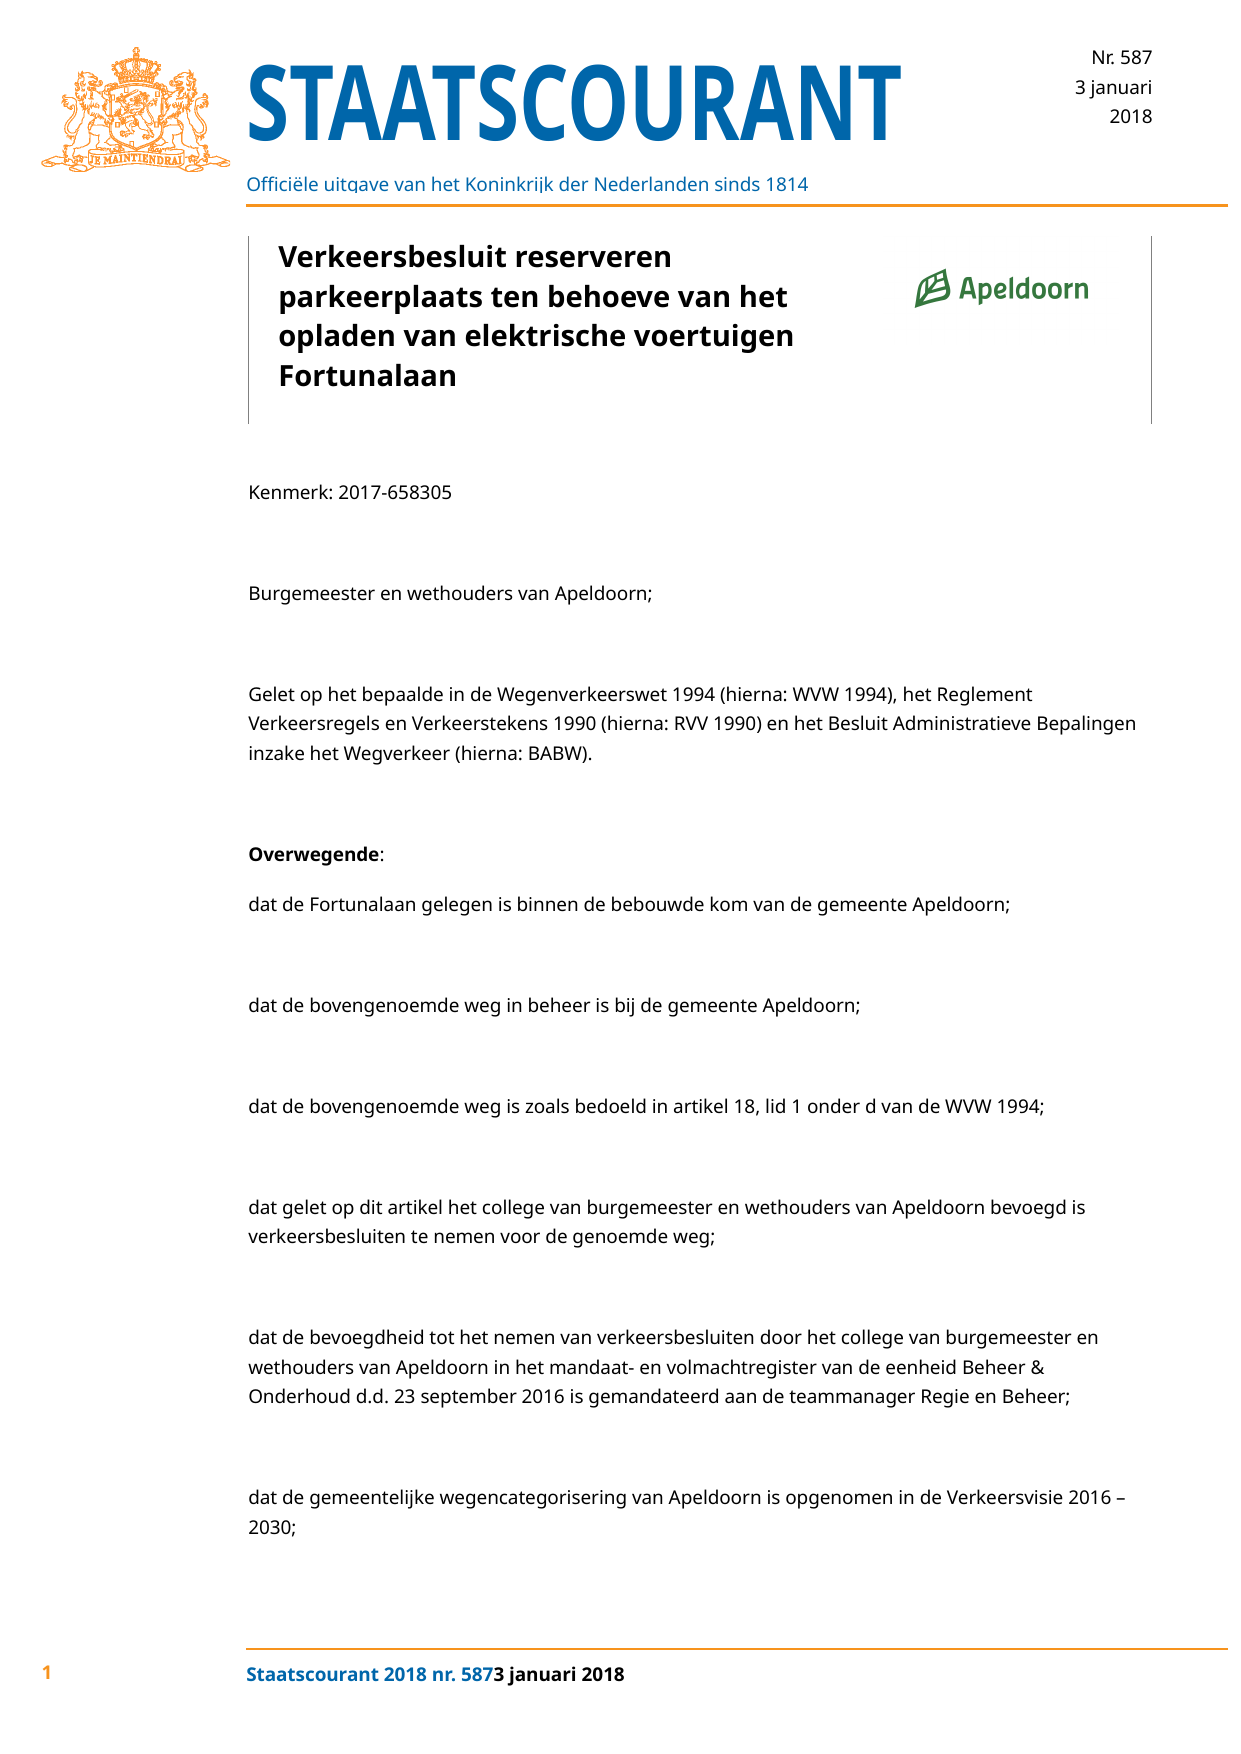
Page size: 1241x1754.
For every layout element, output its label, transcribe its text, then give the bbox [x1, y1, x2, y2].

table_header Verkeersbesluit reserveren parkeerplaats ten behoeve van het opladen van elektrische voertuigen Fortunalaan [249, 236, 850, 424]
text dat de Fortunalaan gelegen is binnen de bebouwde kom van de gemeente Apeldoorn; [248, 891, 1152, 917]
picture [41, 47, 231, 172]
picture [882, 236, 1119, 345]
text dat gelet op dit artikel het college van burgemeester en wethouders van Apeldoorn bevoegd is verkeersbesluiten te nemen voor de genoemde weg; [248, 1194, 1152, 1249]
text dat de bovengenoemde weg in beheer is bij de gemeente Apeldoorn; [248, 992, 1152, 1018]
text dat de bevoegdheid tot het nemen van verkeersbesluiten door het college van burgemeester en wethouders van Apeldoorn in het mandaat- en volmachtregister van de eenheid Beheer & Onderhoud d.d. 23 september 2016 is gemandateerd aan de teammanager Regie en Beheer; [248, 1324, 1152, 1409]
text dat de gemeentelijke wegencategorisering van Apeldoorn is opgenomen in de Verkeersvisie 2016 – 2030; [248, 1484, 1152, 1540]
text Overwegende: [248, 841, 1152, 867]
text Kenmerk: 2017-658305 [248, 479, 1152, 505]
text Gelet op het bepaalde in de Wegenverkeerswet 1994 (hierna: WVW 1994), het Reglement Verkeersregels en Verkeerstekens 1990 (hierna: RVV 1990) en het Besluit Administratieve Bepalingen inzake het Wegverkeer (hierna: BABW). [248, 681, 1152, 766]
text dat de bovengenoemde weg is zoals bedoeld in artikel 18, lid 1 onder d van de WVW 1994; [248, 1093, 1152, 1119]
table_header [850, 236, 1151, 424]
text Burgemeester en wethouders van Apeldoorn; [248, 580, 1152, 606]
